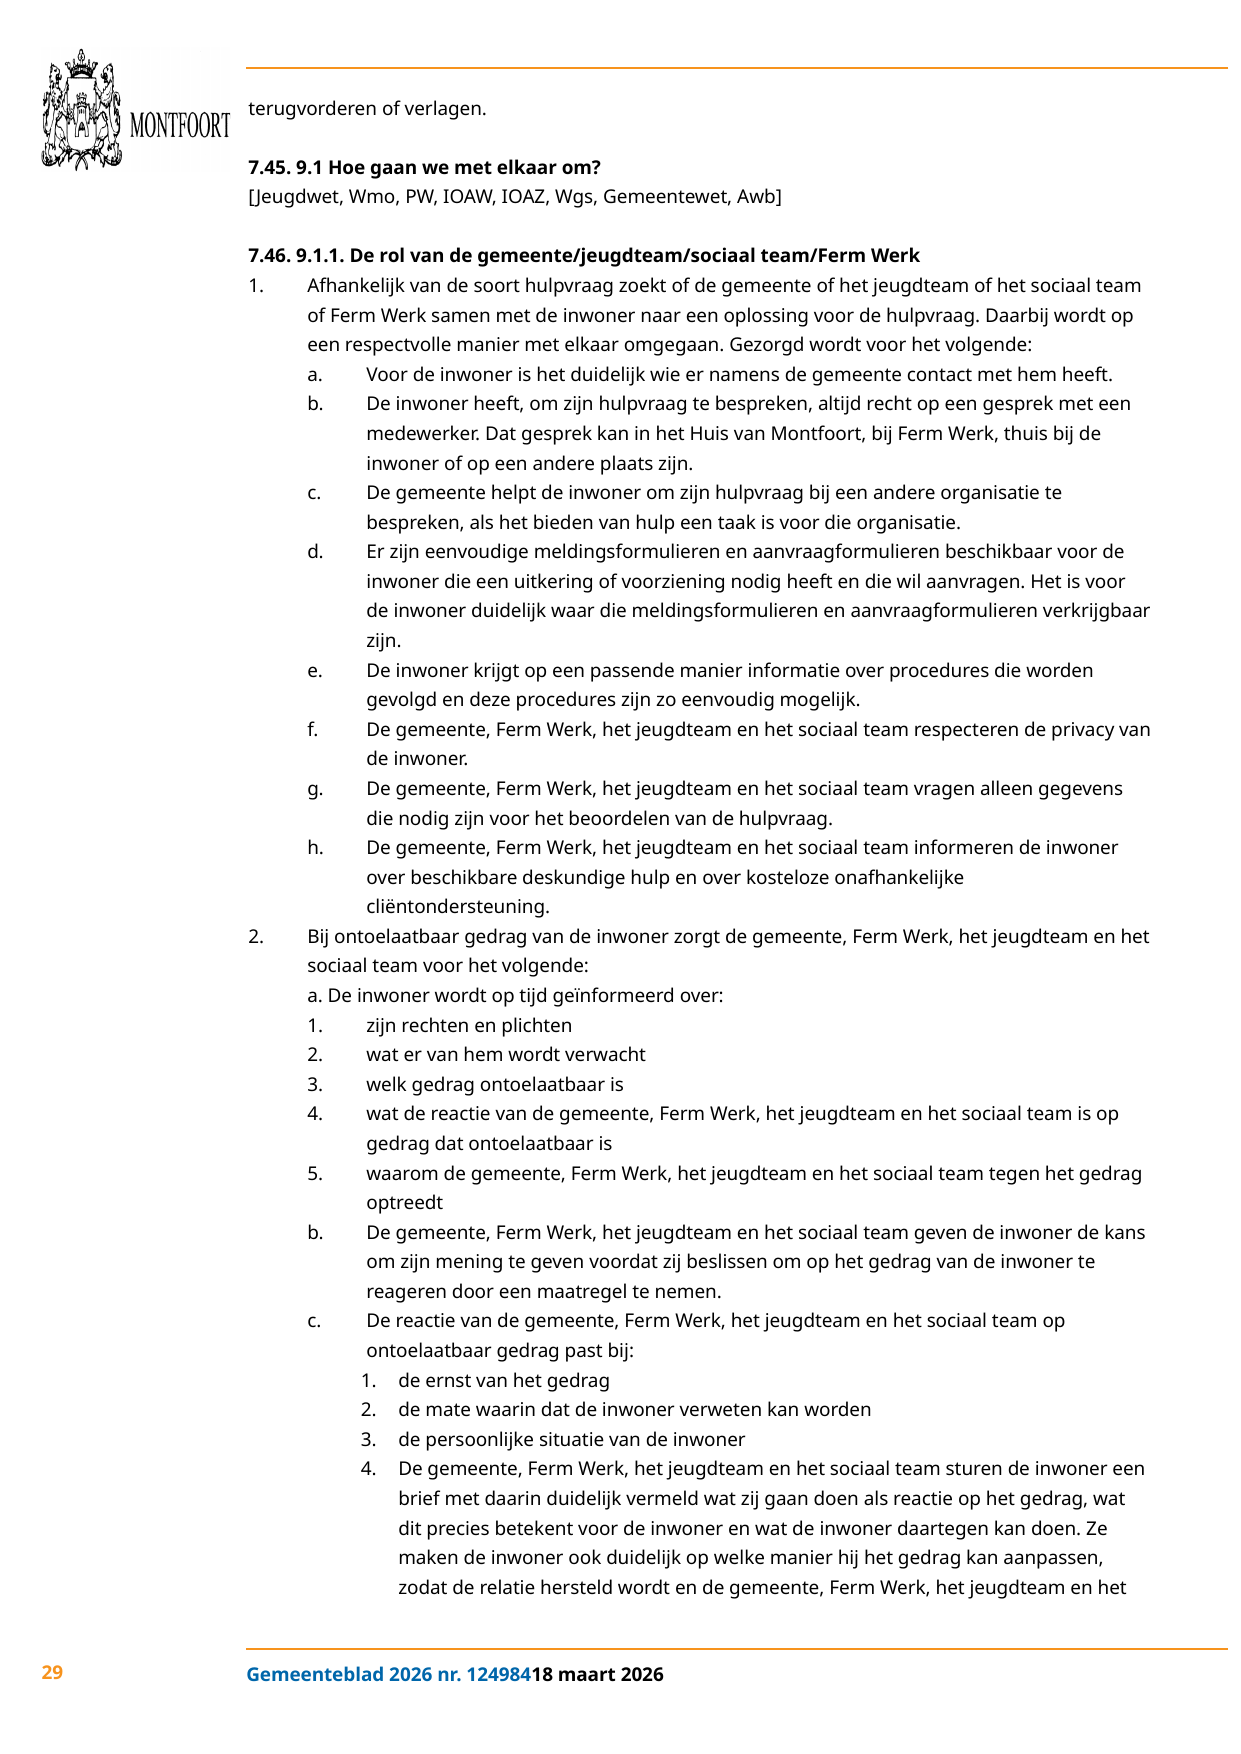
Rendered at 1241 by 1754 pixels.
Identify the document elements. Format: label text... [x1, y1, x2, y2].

list De gemeente, Ferm Werk, het jeugdteam en het sociaal team vragen alleen gegevens die nodig zijn voor het beoordelen van de hulpvraag. [307, 775, 1152, 831]
list Er zijn eenvoudige meldingsformulieren en aanvraagformulieren beschikbaar voor de inwoner die een uitkering of voorziening nodig heeft en die wil aanvragen. Het is voor de inwoner duidelijk waar die meldingsformulieren en aanvraagformulieren verkrijgbaar zijn. [307, 538, 1152, 653]
list wat er van hem wordt verwacht [307, 1041, 1152, 1067]
list De gemeente helpt de inwoner om zijn hulpvraag bij een andere organisatie te bespreken, als het bieden van hulp een taak is voor die organisatie. [307, 479, 1152, 535]
list a. De inwoner wordt op tijd geïnformeerd over: [248, 982, 1152, 1008]
list De reactie van de gemeente, Ferm Werk, het jeugdteam en het sociaal team op ontoelaatbaar gedrag past bij: [307, 1308, 1152, 1363]
list Bij ontoelaatbaar gedrag van de inwoner zorgt de gemeente, Ferm Werk, het jeugdteam en het sociaal team voor het volgende: [248, 923, 1152, 978]
list waarom de gemeente, Ferm Werk, het jeugdteam en het sociaal team tegen het gedrag optreedt [307, 1160, 1152, 1215]
list wat de reactie van de gemeente, Ferm Werk, het jeugdteam en het sociaal team is op gedrag dat ontoelaatbaar is [307, 1101, 1152, 1156]
text 7.46. 9.1.1. De rol van de gemeente/jeugdteam/sociaal team/Ferm Werk [248, 243, 1152, 268]
text [Jeugdwet, Wmo, PW, IOAW, IOAZ, Wgs, Gemeentewet, Awb] [248, 183, 1152, 209]
list welk gedrag ontoelaatbaar is [307, 1071, 1152, 1097]
list de persoonlijke situatie van de inwoner [361, 1426, 1152, 1452]
list de ernst van het gedrag [361, 1367, 1152, 1393]
list De gemeente, Ferm Werk, het jeugdteam en het sociaal team informeren de inwoner over beschikbare deskundige hulp en over kosteloze onafhankelijke cliëntondersteuning. [307, 834, 1152, 919]
list De inwoner krijgt op een passende manier informatie over procedures die worden gevolgd en deze procedures zijn zo eenvoudig mogelijk. [307, 657, 1152, 712]
list zijn rechten en plichten [307, 1012, 1152, 1038]
list De gemeente, Ferm Werk, het jeugdteam en het sociaal team sturen de inwoner een brief met daarin duidelijk vermeld wat zij gaan doen als reactie op het gedrag, wat dit precies betekent voor de inwoner en wat de inwoner daartegen kan doen. Ze maken de inwoner ook duidelijk op welke manier hij het gedrag kan aanpassen, zodat de relatie hersteld wordt en de gemeente, Ferm Werk, het jeugdteam en het [361, 1456, 1152, 1600]
text terugvorderen of verlagen. [248, 95, 1152, 121]
picture [41, 47, 231, 172]
list Afhankelijk van de soort hulpvraag zoekt of de gemeente of het jeugdteam of het sociaal team of Ferm Werk samen met de inwoner naar een oplossing voor de hulpvraag. Daarbij wordt op een respectvolle manier met elkaar omgegaan. Gezorgd wordt voor het volgende: [248, 272, 1152, 357]
list De inwoner heeft, om zijn hulpvraag te bespreken, altijd recht op een gesprek met een medewerker. Dat gesprek kan in het Huis van Montfoort, bij Ferm Werk, thuis bij de inwoner of op een andere plaats zijn. [307, 391, 1152, 476]
list De gemeente, Ferm Werk, het jeugdteam en het sociaal team geven de inwoner de kans om zijn mening te geven voordat zij beslissen om op het gedrag van de inwoner te reageren door een maatregel te nemen. [307, 1219, 1152, 1304]
text 7.45. 9.1 Hoe gaan we met elkaar om? [248, 154, 1152, 180]
list de mate waarin dat de inwoner verweten kan worden [361, 1396, 1152, 1422]
list De gemeente, Ferm Werk, het jeugdteam en het sociaal team respecteren de privacy van de inwoner. [307, 716, 1152, 771]
list Voor de inwoner is het duidelijk wie er namens de gemeente contact met hem heeft. [307, 361, 1152, 387]
